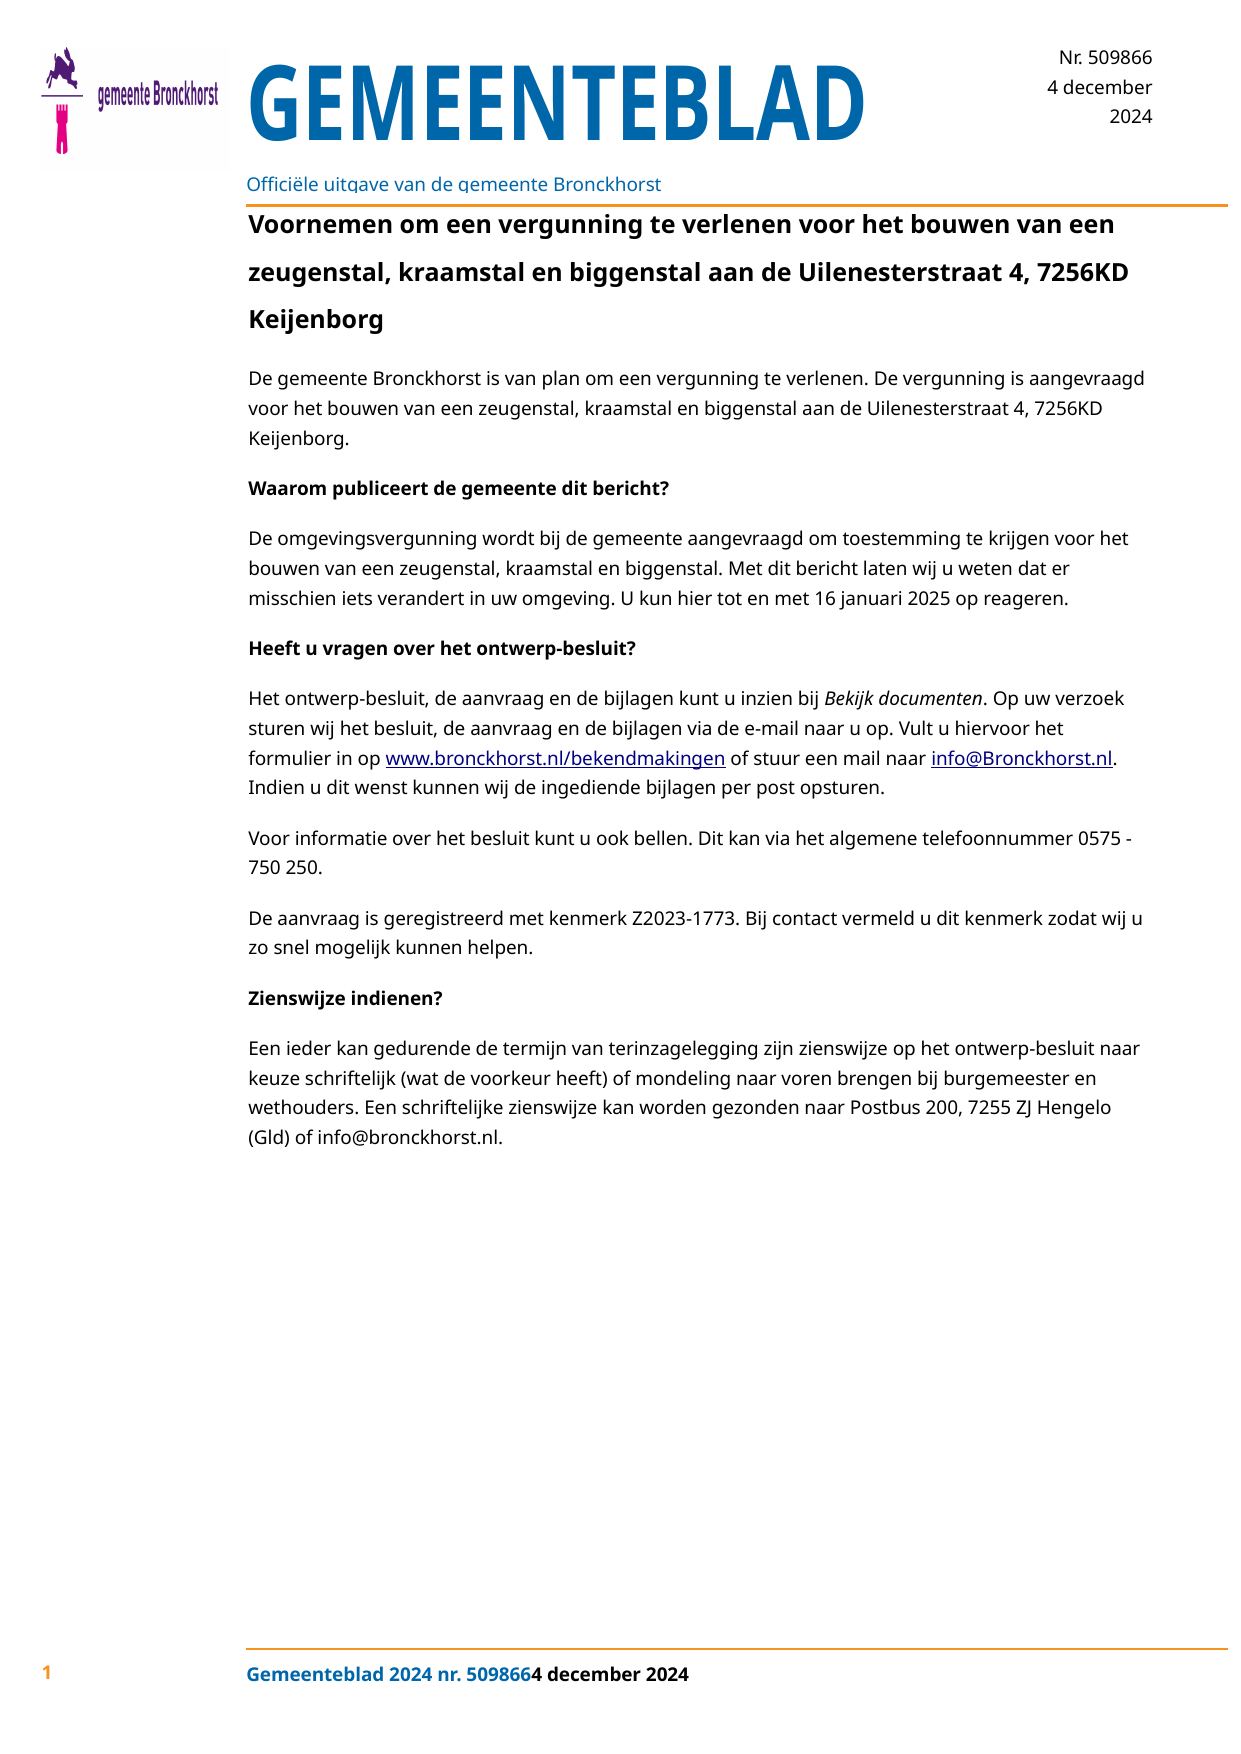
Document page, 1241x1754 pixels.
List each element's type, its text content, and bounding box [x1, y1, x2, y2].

text Waarom publiceert de gemeente dit bericht? [248, 475, 1152, 501]
text Voor informatie over het besluit kunt u ook bellen. Dit kan via het algemene telefoonnummer 0575 - 750 250. [248, 825, 1152, 880]
text De aanvraag is geregistreerd met kenmerk Z2023-1773. Bij contact vermeld u dit kenmerk zodat wij u zo snel mogelijk kunnen helpen. [248, 905, 1152, 960]
text Een ieder kan gedurende de termijn van terinzagelegging zijn zienswijze op het ontwerp-besluit naar keuze schriftelijk (wat de voorkeur heeft) of mondeling naar voren brengen bij burgemeester en wethouders. Een schriftelijke zienswijze kan worden gezonden naar Postbus 200, 7255 ZJ Hengelo (Gld) of info@bronckhorst.nl. [248, 1035, 1152, 1149]
text Voornemen om een vergunning te verlenen voor het bouwen van een zeugenstal, kraamstal en biggenstal aan de Uilenesterstraat 4, 7256KD Keijenborg [248, 207, 1152, 336]
text Het ontwerp-besluit, de aanvraag en de bijlagen kunt u inzien bij Bekijk documenten. Op uw verzoek sturen wij het besluit, de aanvraag en de bijlagen via de e-mail naar u op. Vult u hiervoor het formulier in op www.bronckhorst.nl/bekendmakingen of stuur een mail naar info@Bronckhorst.nl. Indien u dit wenst kunnen wij de ingediende bijlagen per post opsturen. [248, 686, 1152, 800]
text De gemeente Bronckhorst is van plan om een vergunning te verlenen. De vergunning is aangevraagd voor het bouwen van een zeugenstal, kraamstal en biggenstal aan de Uilenesterstraat 4, 7256KD Keijenborg. [248, 366, 1152, 450]
picture [41, 47, 231, 172]
text De omgevingsvergunning wordt bij de gemeente aangevraagd om toestemming te krijgen voor het bouwen van een zeugenstal, kraamstal en biggenstal. Met dit bericht laten wij u weten dat er misschien iets verandert in uw omgeving. U kun hier tot en met 16 januari 2025 op reageren. [248, 526, 1152, 610]
text Heeft u vragen over het ontwerp-besluit? [248, 635, 1152, 661]
text Zienswijze indienen? [248, 985, 1152, 1010]
